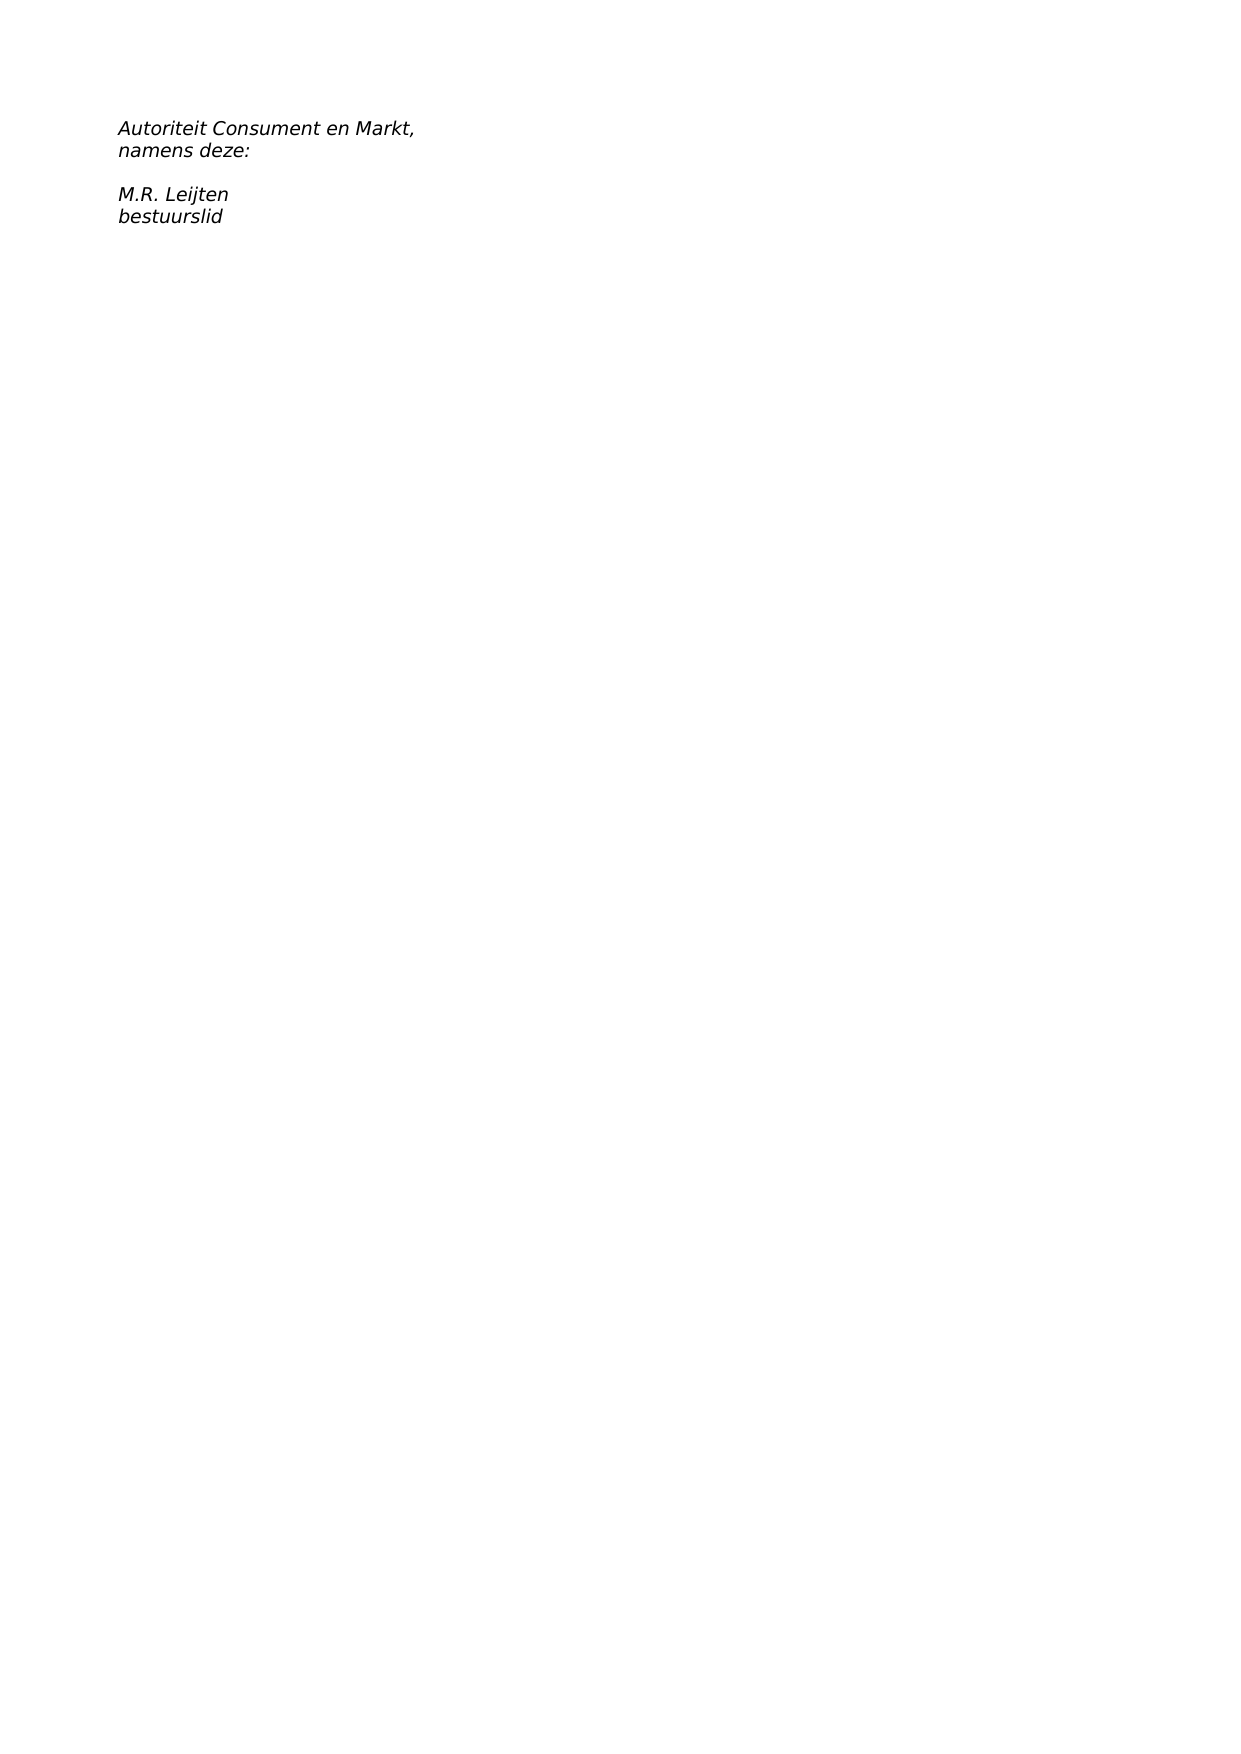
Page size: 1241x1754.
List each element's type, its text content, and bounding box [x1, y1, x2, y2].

text Autoriteit Consument en Markt, namens deze: M.R. Leijten bestuurslid [118, 118, 1122, 228]
